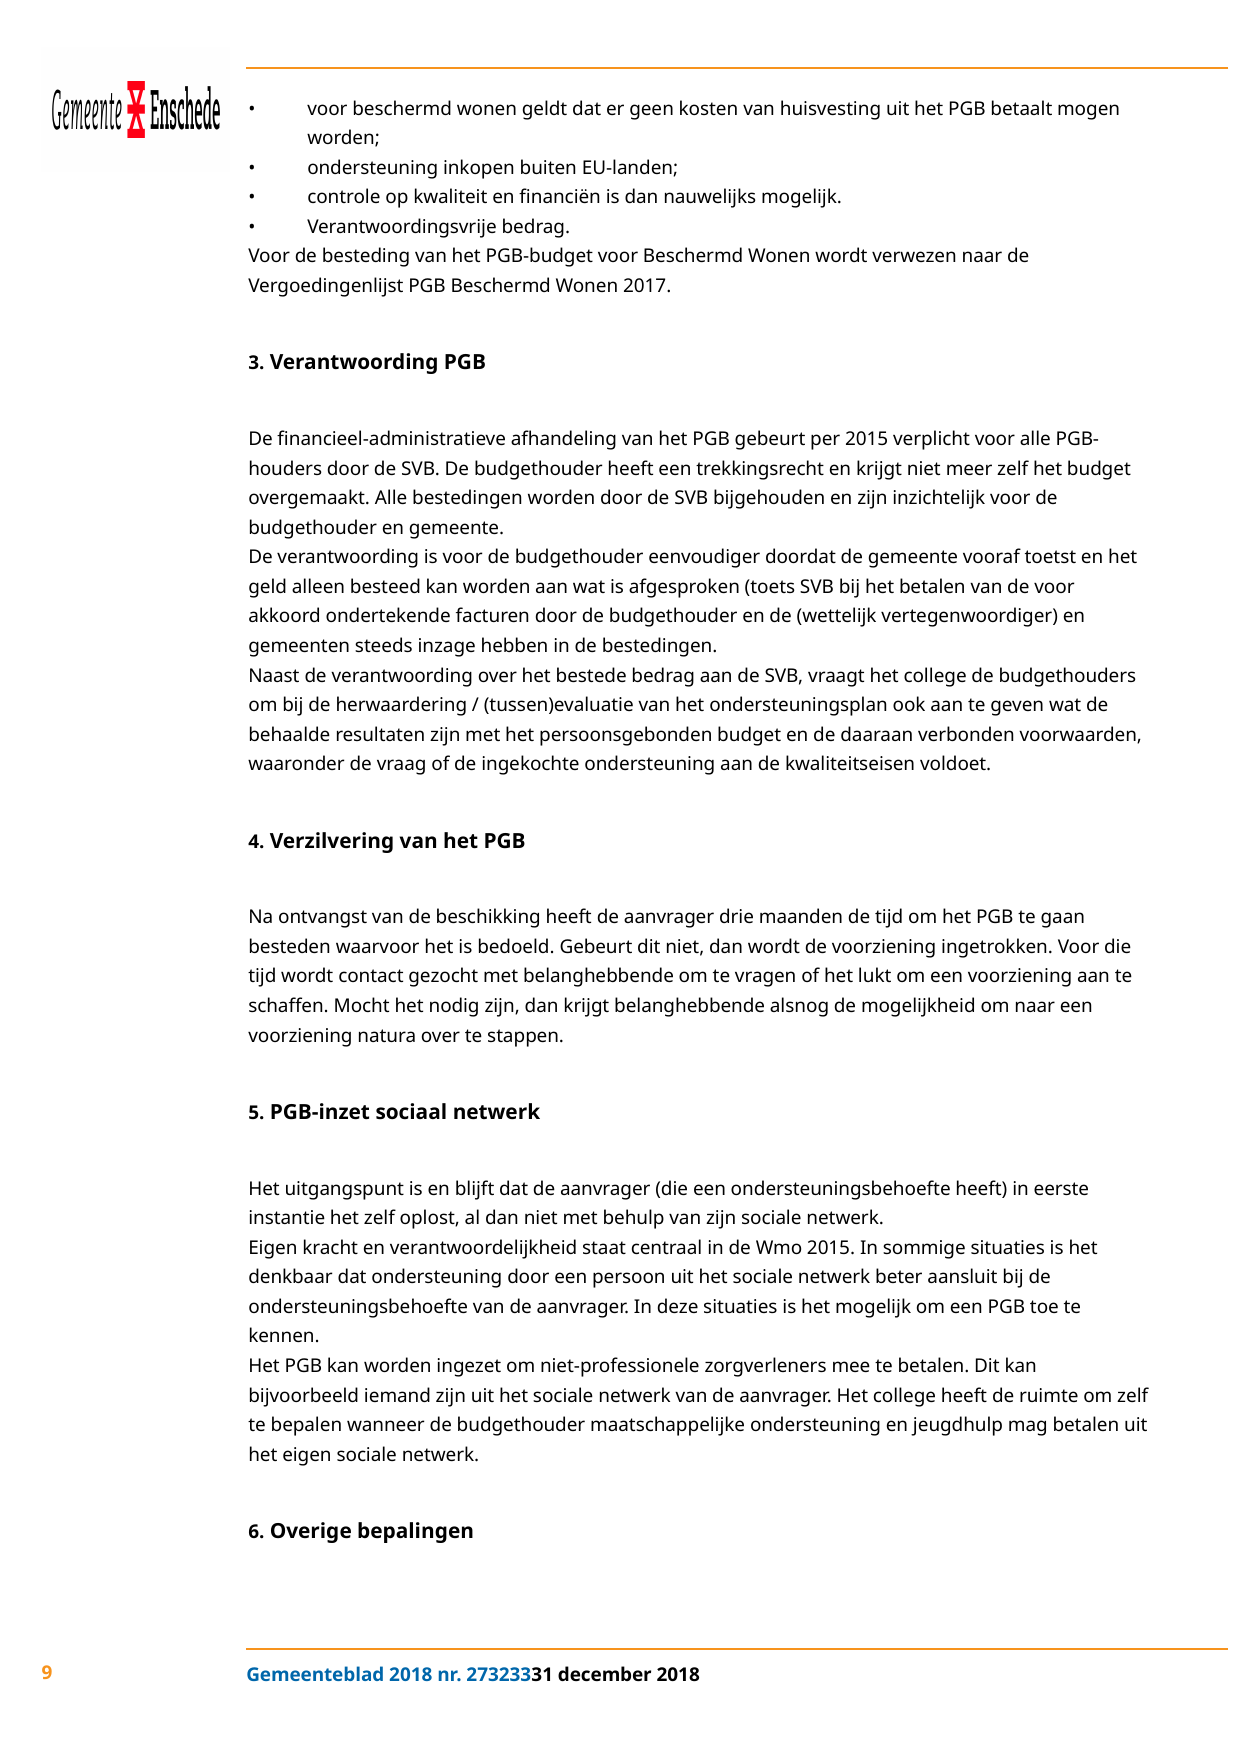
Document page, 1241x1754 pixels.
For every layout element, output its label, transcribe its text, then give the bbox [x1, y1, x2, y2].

list controle op kwaliteit en financiën is dan nauwelijks mogelijk. [248, 183, 1152, 209]
text Na ontvangst van de beschikking heeft de aanvrager drie maanden de tijd om het PGB te gaan besteden waarvoor het is bedoeld. Gebeurt dit niet, dan wordt de voorziening ingetrokken. Voor die tijd wordt contact gezocht met belanghebbende om te vragen of het lukt om een voorziening aan te schaffen. Mocht het nodig zijn, dan krijgt belanghebbende alsnog de mogelijkheid om naar een voorziening natura over te stappen. [248, 903, 1152, 1048]
text De verantwoording is voor de budgethouder eenvoudiger doordat de gemeente vooraf toetst en het geld alleen besteed kan worden aan wat is afgesproken (toets SVB bij het betalen van de voor akkoord ondertekende facturen door de budgethouder en de (wettelijk vertegenwoordiger) en gemeenten steeds inzage hebben in de bestedingen. [248, 543, 1152, 658]
text 4. Verzilvering van het PGB [248, 826, 1152, 854]
text Het uitgangspunt is en blijft dat de aanvrager (die een ondersteuningsbehoefte heeft) in eerste instantie het zelf oplost, al dan niet met behulp van zijn sociale netwerk. [248, 1175, 1152, 1230]
text Het PGB kan worden ingezet om niet-professionele zorgverleners mee te betalen. Dit kan bijvoorbeeld iemand zijn uit het sociale netwerk van de aanvrager. Het college heeft de ruimte om zelf te bepalen wanneer de budgethouder maatschappelijke ondersteuning en jeugdhulp mag betalen uit het eigen sociale netwerk. [248, 1352, 1152, 1467]
text Eigen kracht en verantwoordelijkheid staat centraal in de Wmo 2015. In sommige situaties is het denkbaar dat ondersteuning door een persoon uit het sociale netwerk beter aansluit bij de ondersteuningsbehoefte van de aanvrager. In deze situaties is het mogelijk om een PGB toe te kennen. [248, 1234, 1152, 1348]
picture [41, 47, 231, 172]
text De financieel-administratieve afhandeling van het PGB gebeurt per 2015 verplicht voor alle PGB-houders door de SVB. De budgethouder heeft een trekkingsrecht en krijgt niet meer zelf het budget overgemaakt. Alle bestedingen worden door de SVB bijgehouden en zijn inzichtelijk voor de budgethouder en gemeente. [248, 425, 1152, 540]
list Verantwoordingsvrije bedrag. [248, 213, 1152, 239]
list ondersteuning inkopen buiten EU-landen; [248, 154, 1152, 180]
text Voor de besteding van het PGB-budget voor Beschermd Wonen wordt verwezen naar de Vergoedingenlijst PGB Beschermd Wonen 2017. [248, 243, 1152, 298]
list voor beschermd wonen geldt dat er geen kosten van huisvesting uit het PGB betaalt mogen worden; [248, 95, 1152, 150]
text 3. Verantwoording PGB [248, 347, 1152, 376]
text 5. PGB-inzet sociaal netwerk [248, 1097, 1152, 1126]
text 6. Overige bepalingen [248, 1516, 1152, 1545]
text Naast de verantwoording over het bestede bedrag aan de SVB, vraagt het college de budgethouders om bij de herwaardering / (tussen)evaluatie van het ondersteuningsplan ook aan te geven wat de behaalde resultaten zijn met het persoonsgebonden budget en de daaraan verbonden voorwaarden, waaronder de vraag of de ingekochte ondersteuning aan de kwaliteitseisen voldoet. [248, 662, 1152, 776]
